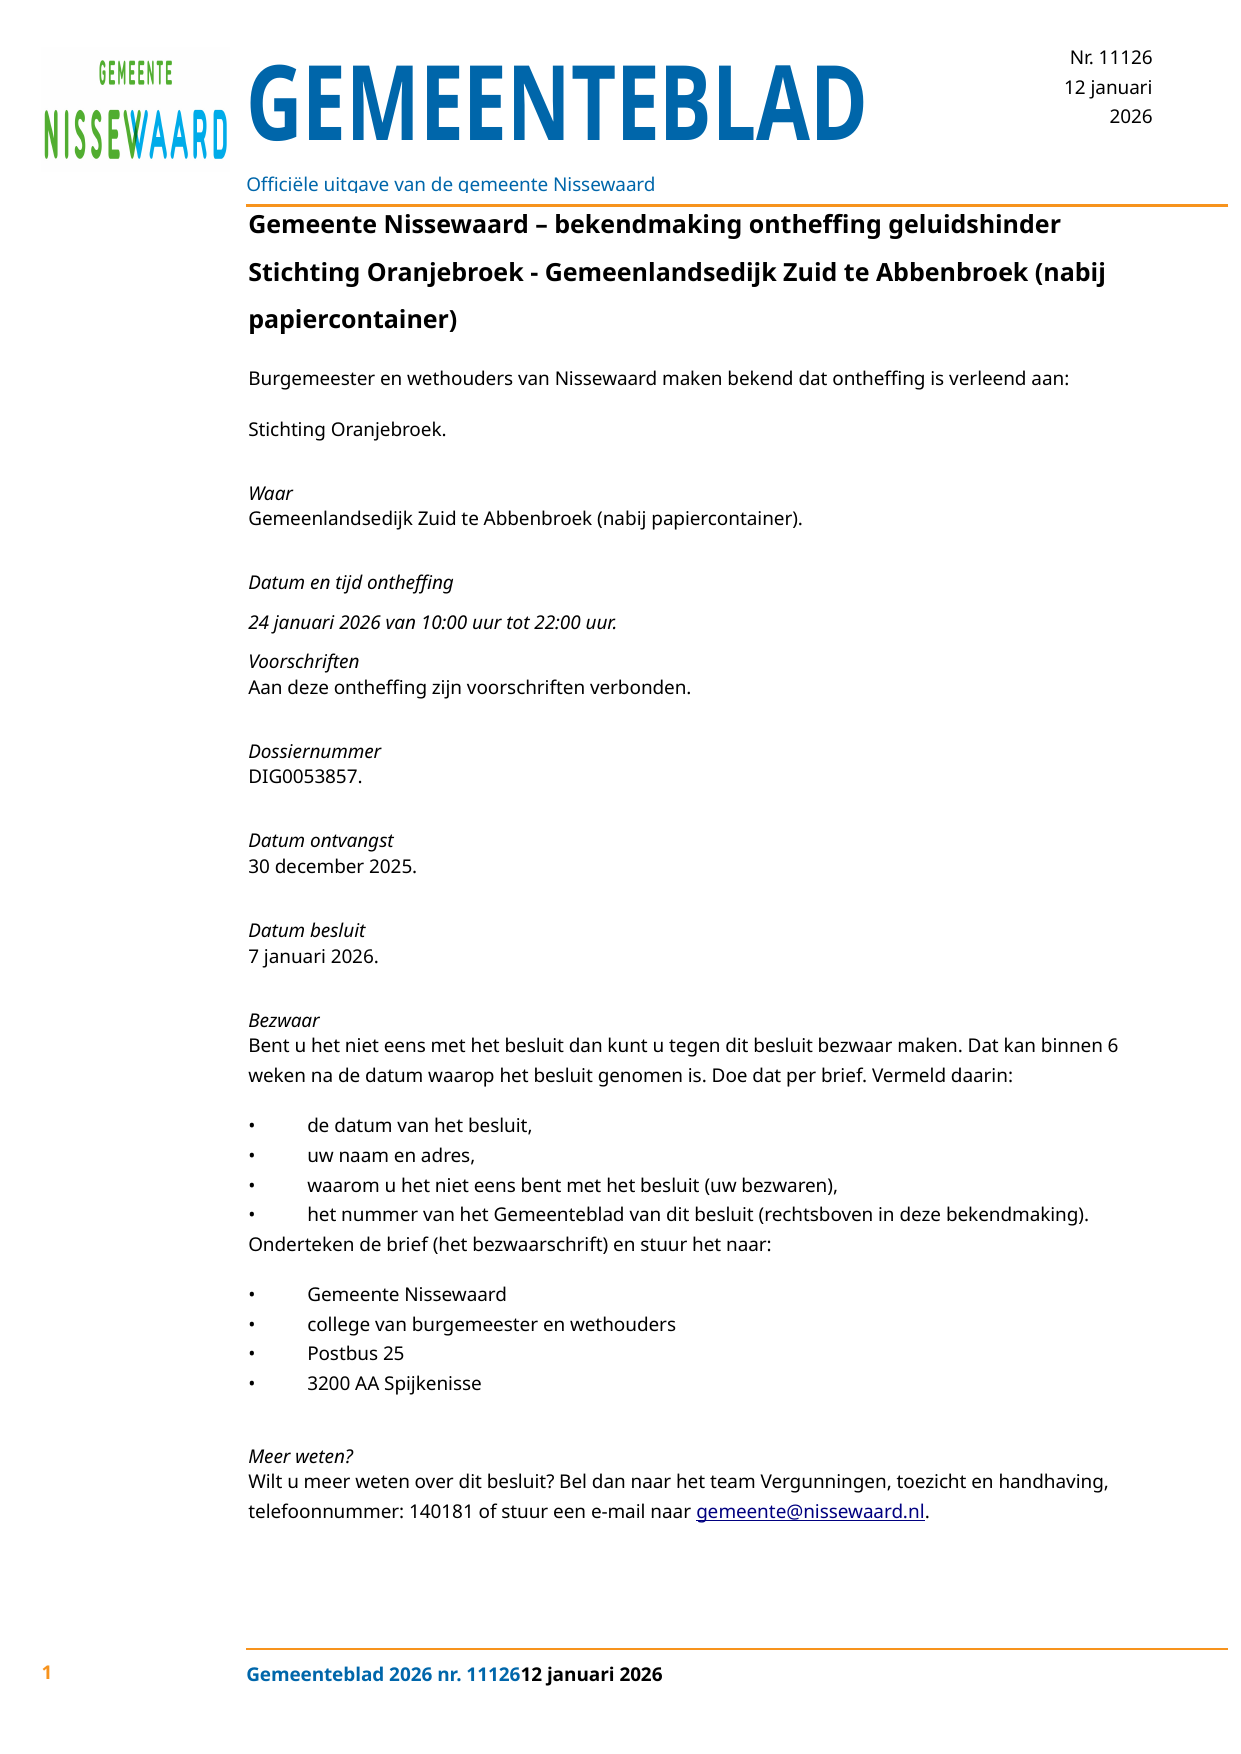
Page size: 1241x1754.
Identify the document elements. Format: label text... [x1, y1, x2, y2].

text Gemeente Nissewaard – bekendmaking ontheffing geluidshinder Stichting Oranjebroek - Gemeenlandsedijk Zuid te Abbenbroek (nabij papiercontainer) [248, 207, 1152, 336]
picture [41, 47, 231, 172]
text DIG0053857. [248, 763, 1152, 789]
text Aan deze ontheffing zijn voorschriften verbonden. [248, 674, 1152, 699]
list college van burgemeester en wethouders [248, 1311, 1152, 1337]
text Bezwaar [248, 1007, 1152, 1033]
text Voorschriften [248, 648, 1152, 674]
text Gemeenlandsedijk Zuid te Abbenbroek (nabij papiercontainer). [248, 506, 1152, 531]
text Bent u het niet eens met het besluit dan kunt u tegen dit besluit bezwaar maken. Dat kan binnen 6 weken na de datum waarop het besluit genomen is. Doe dat per brief. Vermeld daarin: [248, 1033, 1152, 1088]
text Dossiernummer [248, 738, 1152, 763]
text Onderteken de brief (het bezwaarschrift) en stuur het naar: [248, 1231, 1152, 1257]
text Stichting Oranjebroek. [248, 416, 1152, 442]
list waarom u het niet eens bent met het besluit (uw bezwaren), [248, 1172, 1152, 1197]
text Waar [248, 480, 1152, 506]
text 30 december 2025. [248, 853, 1152, 879]
text 7 januari 2026. [248, 943, 1152, 969]
text Wilt u meer weten over dit besluit? Bel dan naar het team Vergunningen, toezicht en handhaving, telefoonnummer: 140181 of stuur een e-mail naar gemeente@nissewaard.nl. [248, 1468, 1152, 1524]
list de datum van het besluit, [248, 1113, 1152, 1138]
text Burgemeester en wethouders van Nissewaard maken bekend dat ontheffing is verleend aan: [248, 366, 1152, 391]
list het nummer van het Gemeenteblad van dit besluit (rechtsboven in deze bekendmaking). [248, 1201, 1152, 1227]
text 24 januari 2026 van 10:00 uur tot 22:00 uur. [248, 609, 1152, 634]
text Datum en tijd ontheffing [248, 569, 1152, 595]
list 3200 AA Spijkenisse [248, 1370, 1152, 1396]
list Gemeente Nissewaard [248, 1281, 1152, 1307]
list Postbus 25 [248, 1341, 1152, 1366]
text Meer weten? [248, 1443, 1152, 1468]
list uw naam en adres, [248, 1142, 1152, 1168]
text Datum besluit [248, 917, 1152, 943]
text Datum ontvangst [248, 827, 1152, 853]
